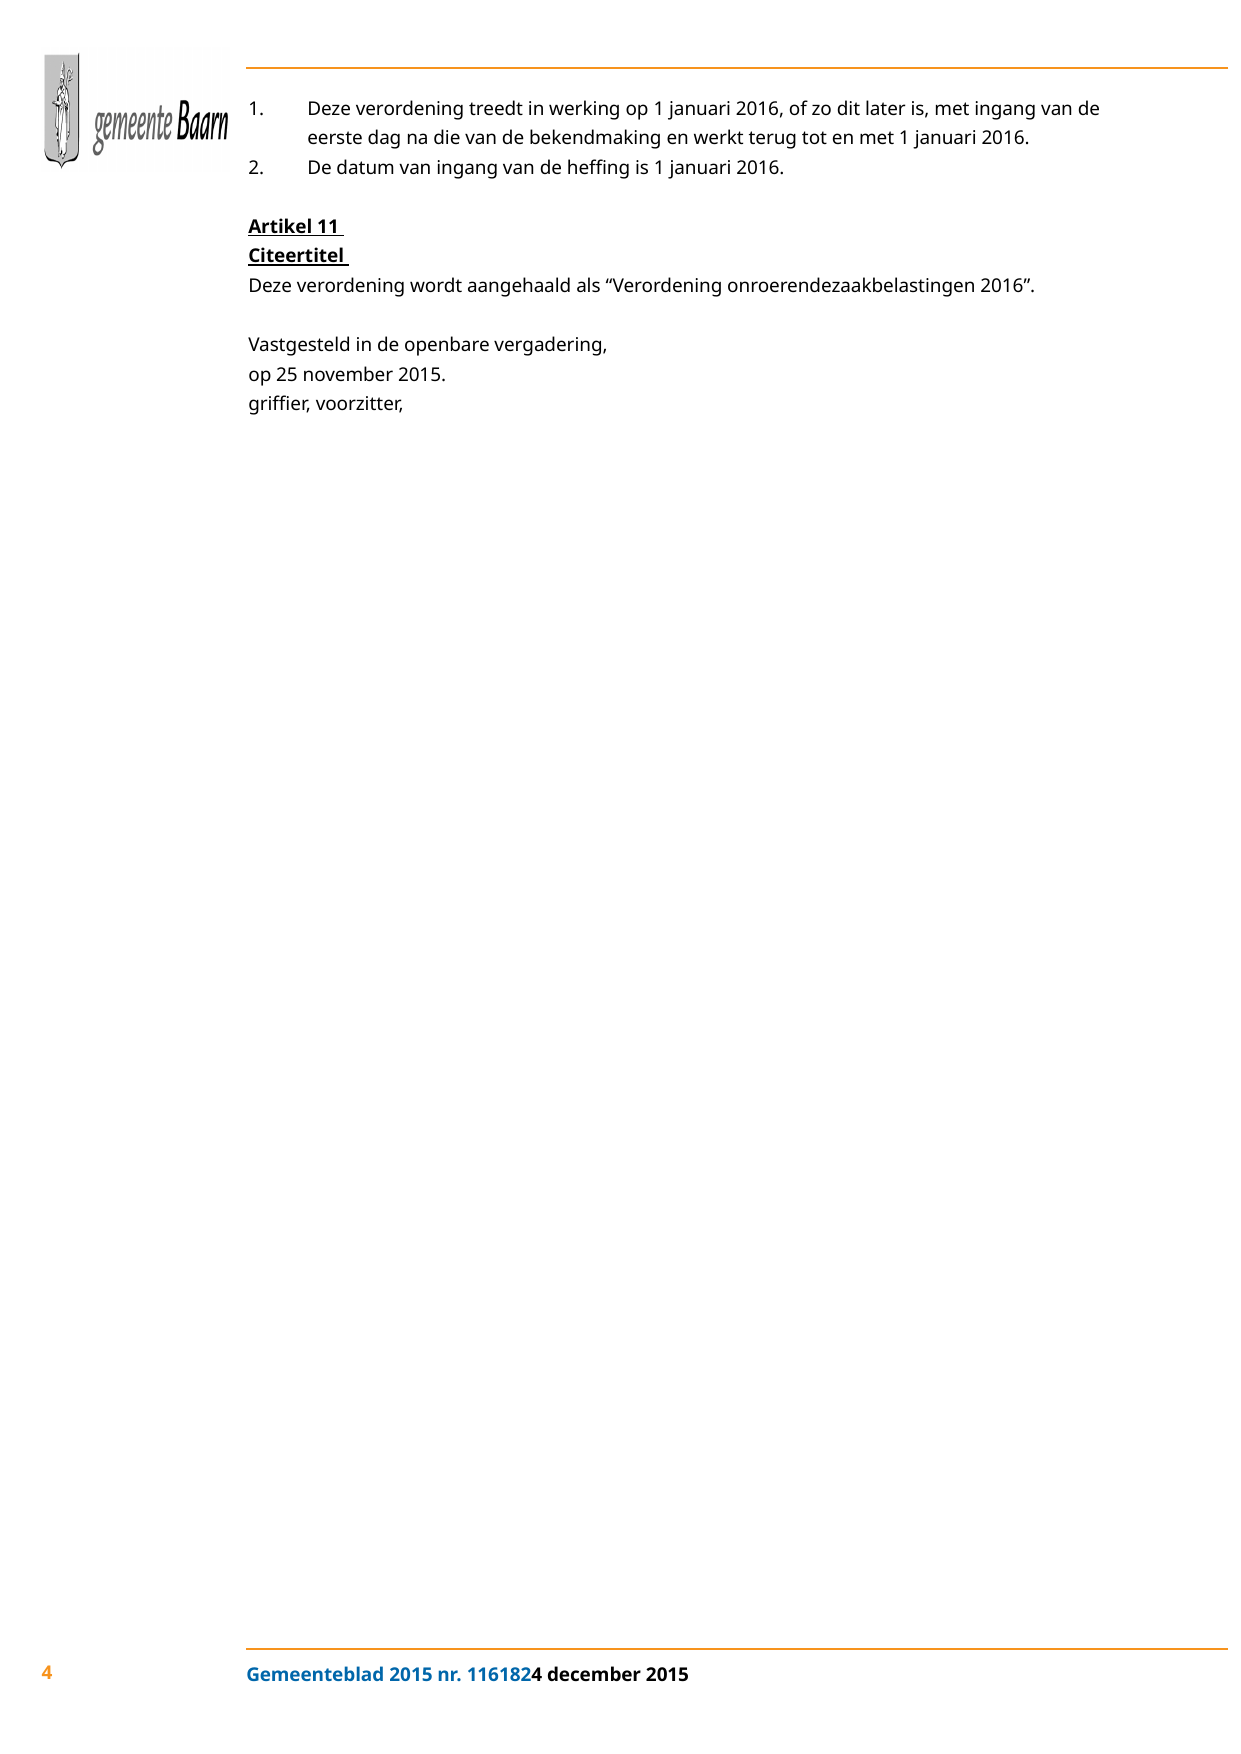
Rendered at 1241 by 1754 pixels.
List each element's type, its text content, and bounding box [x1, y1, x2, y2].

text Deze verordening wordt aangehaald als “Verordening onroerendezaakbelastingen 2016”. [248, 272, 1152, 298]
text Vastgesteld in de openbare vergadering, [248, 331, 1152, 357]
text op 25 november 2015. [248, 361, 1152, 387]
list De datum van ingang van de heffing is 1 januari 2016. [248, 154, 1152, 180]
text griffier, voorzitter, [248, 391, 1152, 416]
picture [41, 47, 231, 172]
text Artikel 11 [248, 213, 1152, 239]
list Deze verordening treedt in werking op 1 januari 2016, of zo dit later is, met ingang van de eerste dag na die van de bekendmaking en werkt terug tot en met 1 januari 2016. [248, 95, 1152, 150]
text Citeertitel [248, 243, 1152, 268]
